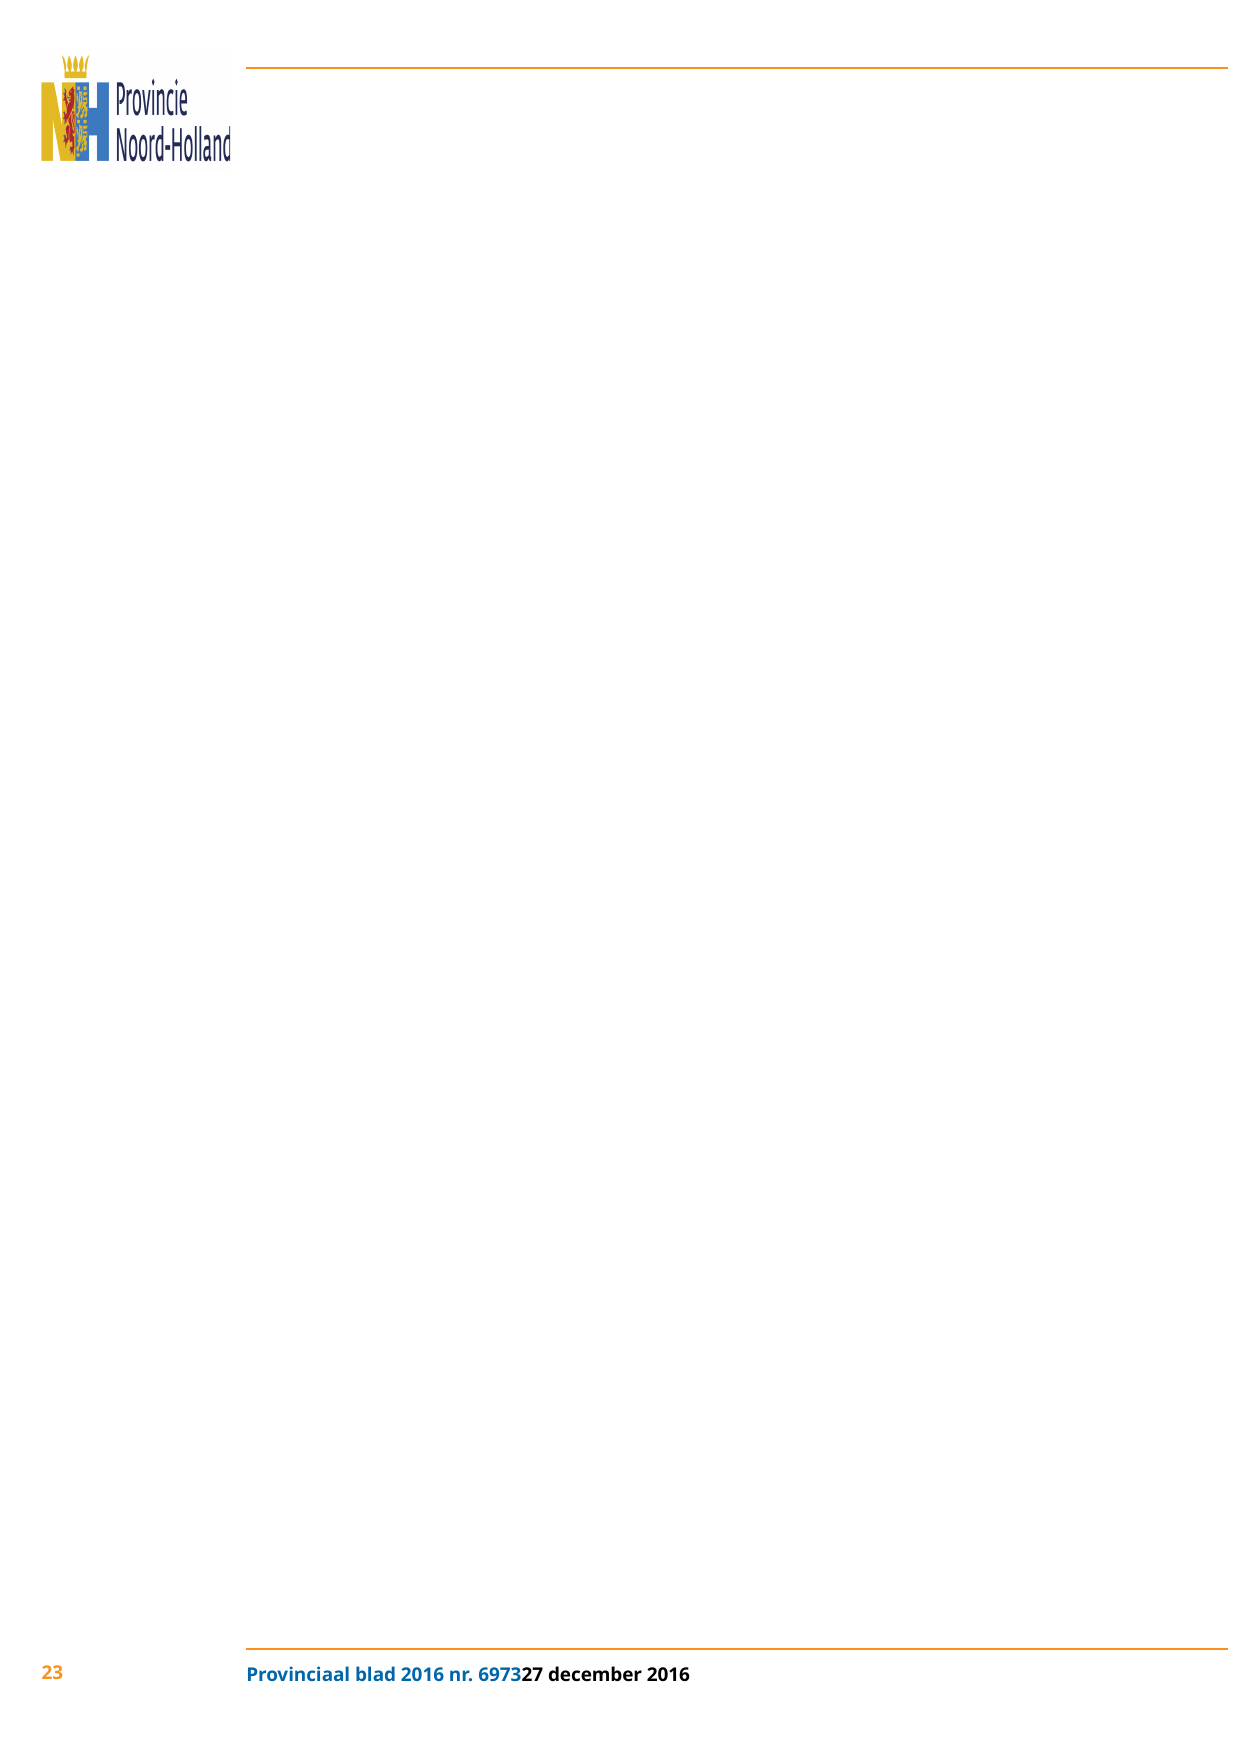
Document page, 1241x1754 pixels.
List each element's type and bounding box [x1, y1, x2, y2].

picture [41, 47, 231, 172]
